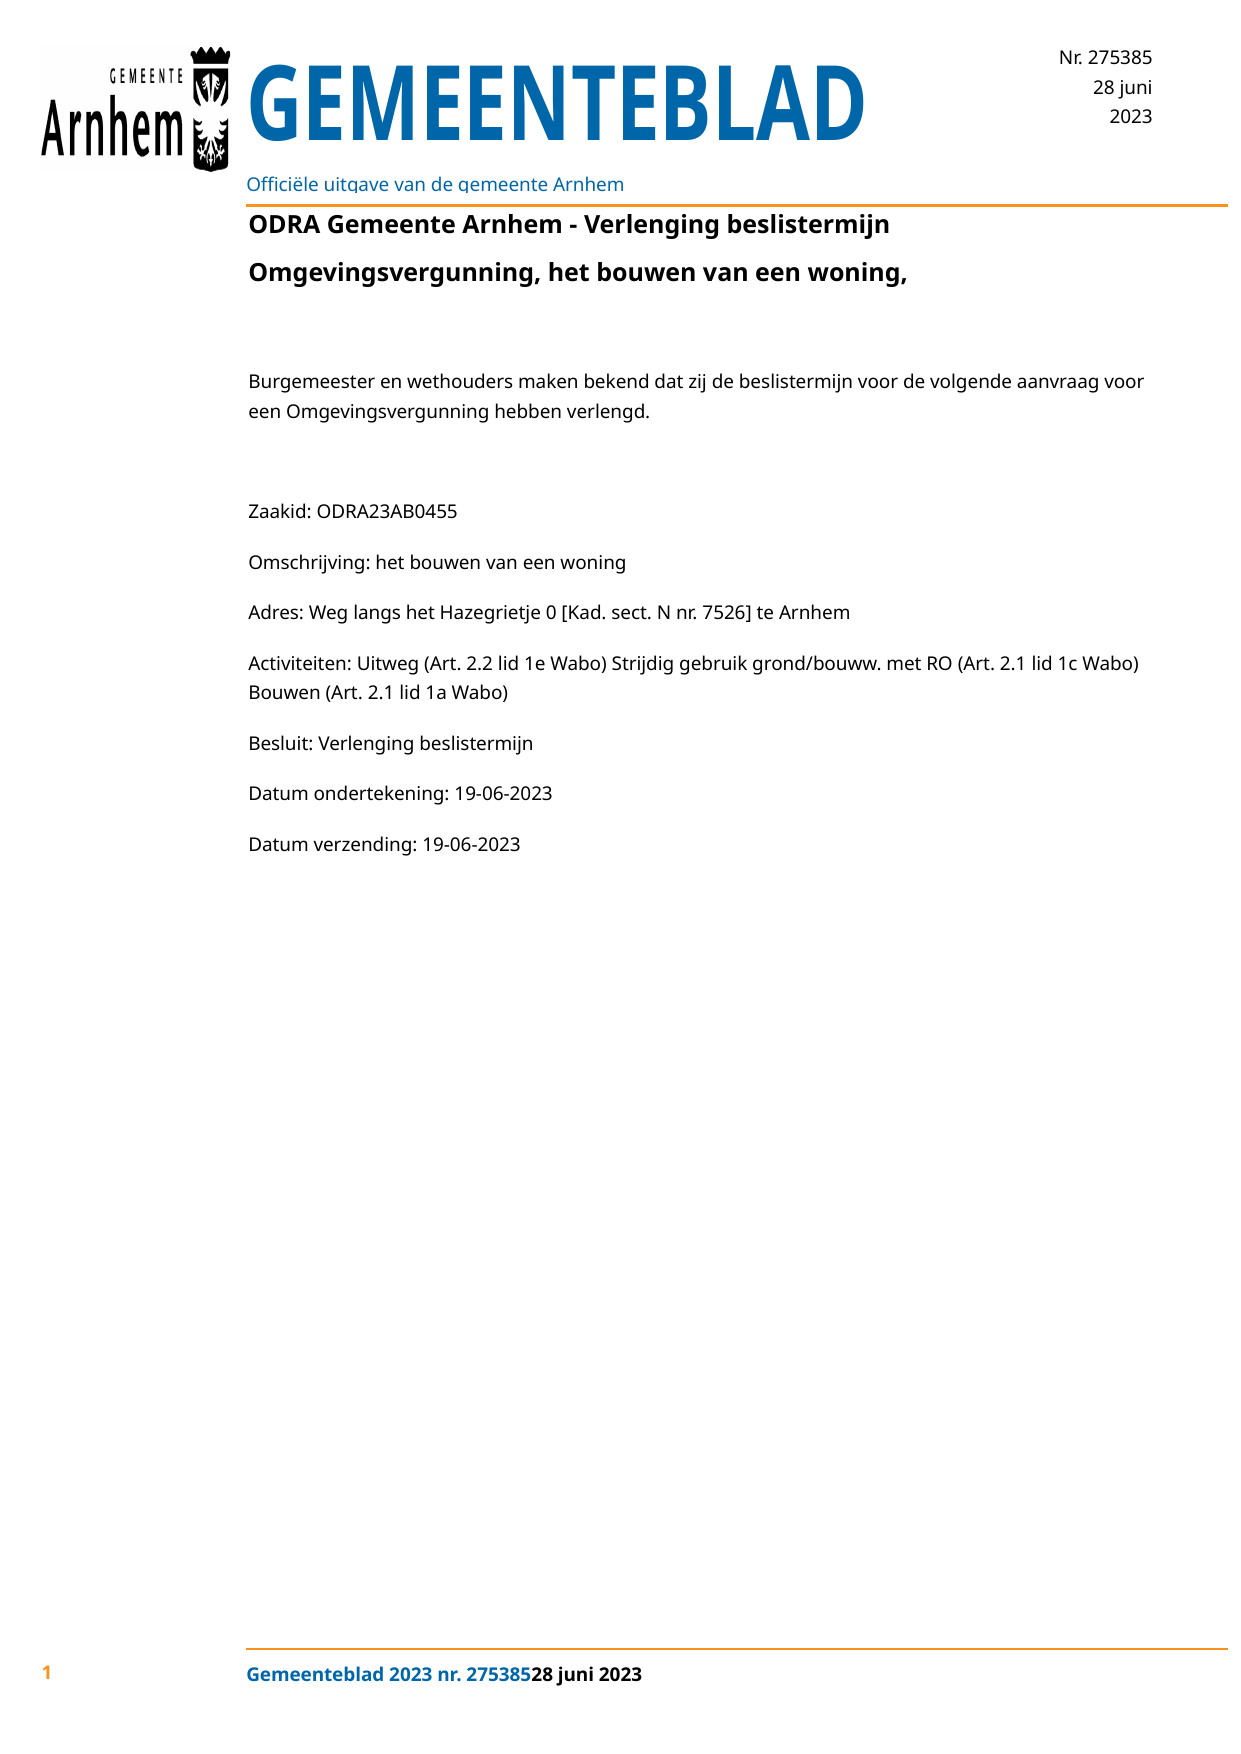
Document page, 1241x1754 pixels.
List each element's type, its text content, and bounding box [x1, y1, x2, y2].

text Omschrijving: het bouwen van een woning [248, 549, 1152, 575]
text Activiteiten: Uitweg (Art. 2.2 lid 1e Wabo) Strijdig gebruik grond/bouww. met RO (Art. 2.1 lid 1c Wabo) Bouwen (Art. 2.1 lid 1a Wabo) [248, 650, 1152, 705]
text Burgemeester en wethouders maken bekend dat zij de beslistermijn voor de volgende aanvraag voor een Omgevingsvergunning hebben verlengd. [248, 368, 1152, 424]
text ODRA Gemeente Arnhem - Verlenging beslistermijn Omgevingsvergunning, het bouwen van een woning, [248, 207, 1152, 288]
text Datum verzending: 19-06-2023 [248, 831, 1152, 857]
text Besluit: Verlenging beslistermijn [248, 730, 1152, 756]
text Adres: Weg langs het Hazegrietje 0 [Kad. sect. N nr. 7526] te Arnhem [248, 599, 1152, 625]
picture [41, 47, 231, 172]
text Datum ondertekening: 19-06-2023 [248, 780, 1152, 806]
text Zaakid: ODRA23AB0455 [248, 499, 1152, 524]
